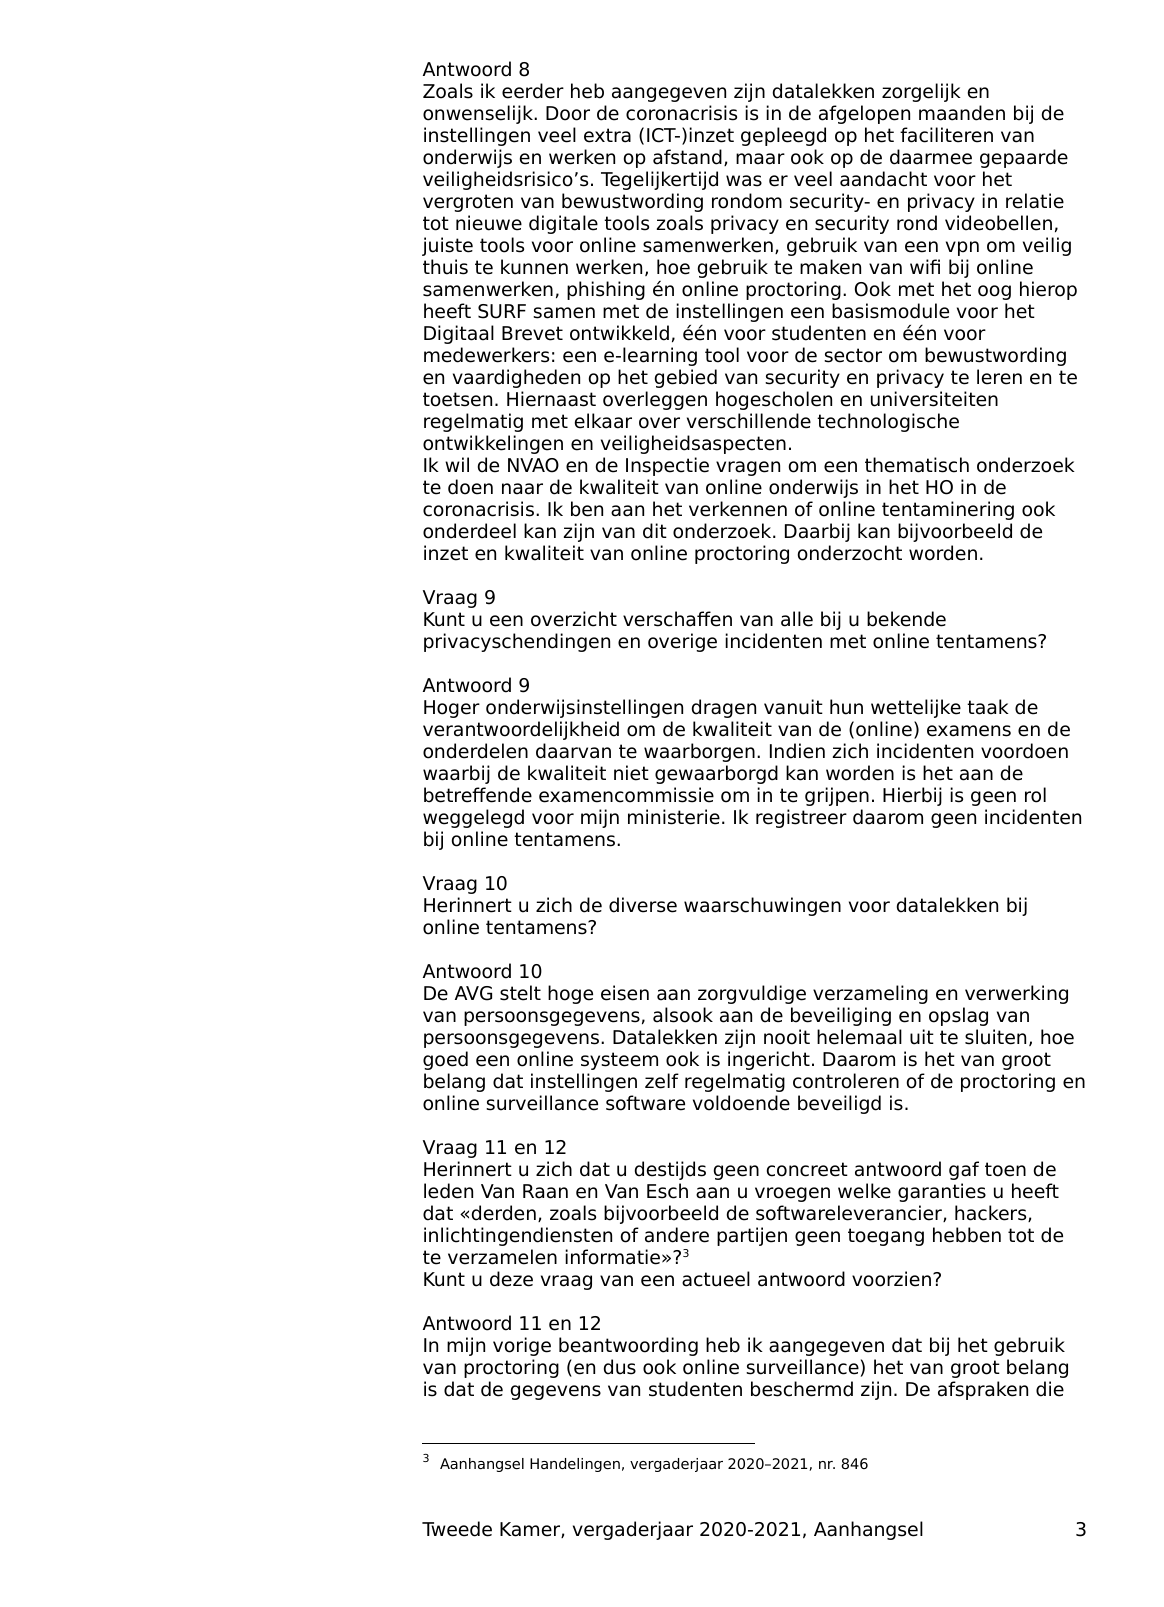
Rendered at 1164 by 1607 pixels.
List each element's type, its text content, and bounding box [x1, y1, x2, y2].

text Kunt u deze vraag van een actueel antwoord voorzien? [422, 1269, 1087, 1291]
text Vraag 10 [422, 873, 1087, 895]
text Herinnert u zich dat u destijds geen concreet antwoord gaf toen de leden Van Raan en Van Esch aan u vroegen welke garanties u heeft dat «derden, zoals bijvoorbeeld de softwareleverancier, hackers, inlichtingendiensten of andere partijen geen toegang hebben tot de te verzamelen informatie»? [422, 1159, 1087, 1269]
text Kunt u een overzicht verschaffen van alle bij u bekende privacyschendingen en overige incidenten met online tentamens? [422, 609, 1087, 653]
text Antwoord 11 en 12 [422, 1313, 1087, 1335]
text Vraag 11 en 12 [422, 1137, 1087, 1159]
text Aanhangsel Handelingen, vergaderjaar 2020–2021, nr. 846 [422, 1452, 1087, 1474]
text Vraag 9 [422, 587, 1087, 609]
text Antwoord 10 [422, 961, 1087, 983]
text Antwoord 9 [422, 675, 1087, 697]
text Herinnert u zich de diverse waarschuwingen voor datalekken bij online tentamens? [422, 895, 1087, 939]
text De AVG stelt hoge eisen aan zorgvuldige verzameling en verwerking van persoonsgegevens, alsook aan de beveiliging en opslag van persoonsgegevens. Datalekken zijn nooit helemaal uit te sluiten, hoe goed een online systeem ook is ingericht. Daarom is het van groot belang dat instellingen zelf regelmatig controleren of de proctoring en online surveillance software voldoende beveiligd is. [422, 983, 1087, 1115]
text Ik wil de NVAO en de Inspectie vragen om een thematisch onderzoek te doen naar de kwaliteit van online onderwijs in het HO in de coronacrisis. Ik ben aan het verkennen of online tentaminering ook onderdeel kan zijn van dit onderzoek. Daarbij kan bijvoorbeeld de inzet en kwaliteit van online proctoring onderzocht worden. [422, 455, 1087, 564]
text In mijn vorige beantwoording heb ik aangegeven dat bij het gebruik van proctoring (en dus ook online surveillance) het van groot belang is dat de gegevens van studenten beschermd zijn. De afspraken die [422, 1335, 1087, 1401]
text Antwoord 8 [422, 59, 1087, 81]
text Hoger onderwijsinstellingen dragen vanuit hun wettelijke taak de verantwoordelijkheid om de kwaliteit van de (online) examens en de onderdelen daarvan te waarborgen. Indien zich incidenten voordoen waarbij de kwaliteit niet gewaarborgd kan worden is het aan de betreffende examencommissie om in te grijpen. Hierbij is geen rol weggelegd voor mijn ministerie. Ik registreer daarom geen incidenten bij online tentamens. [422, 697, 1087, 851]
text Zoals ik eerder heb aangegeven zijn datalekken zorgelijk en onwenselijk. Door de coronacrisis is in de afgelopen maanden bij de instellingen veel extra (ICT-)inzet gepleegd op het faciliteren van onderwijs en werken op afstand, maar ook op de daarmee gepaarde veiligheidsrisico’s. Tegelijkertijd was er veel aandacht voor het vergroten van bewustwording rondom security- en privacy in relatie tot nieuwe digitale tools zoals privacy en security rond videobellen, juiste tools voor online samenwerken, gebruik van een vpn om veilig thuis te kunnen werken, hoe gebruik te maken van wifi bij online samenwerken, phishing én online proctoring. Ook met het oog hierop heeft SURF samen met de instellingen een basismodule voor het Digitaal Brevet ontwikkeld, één voor studenten en één voor medewerkers: een e-learning tool voor de sector om bewustwording en vaardigheden op het gebied van security en privacy te leren en te toetsen. Hiernaast overleggen hogescholen en universiteiten regelmatig met elkaar over verschillende technologische ontwikkelingen en veiligheidsaspecten. [422, 81, 1087, 455]
